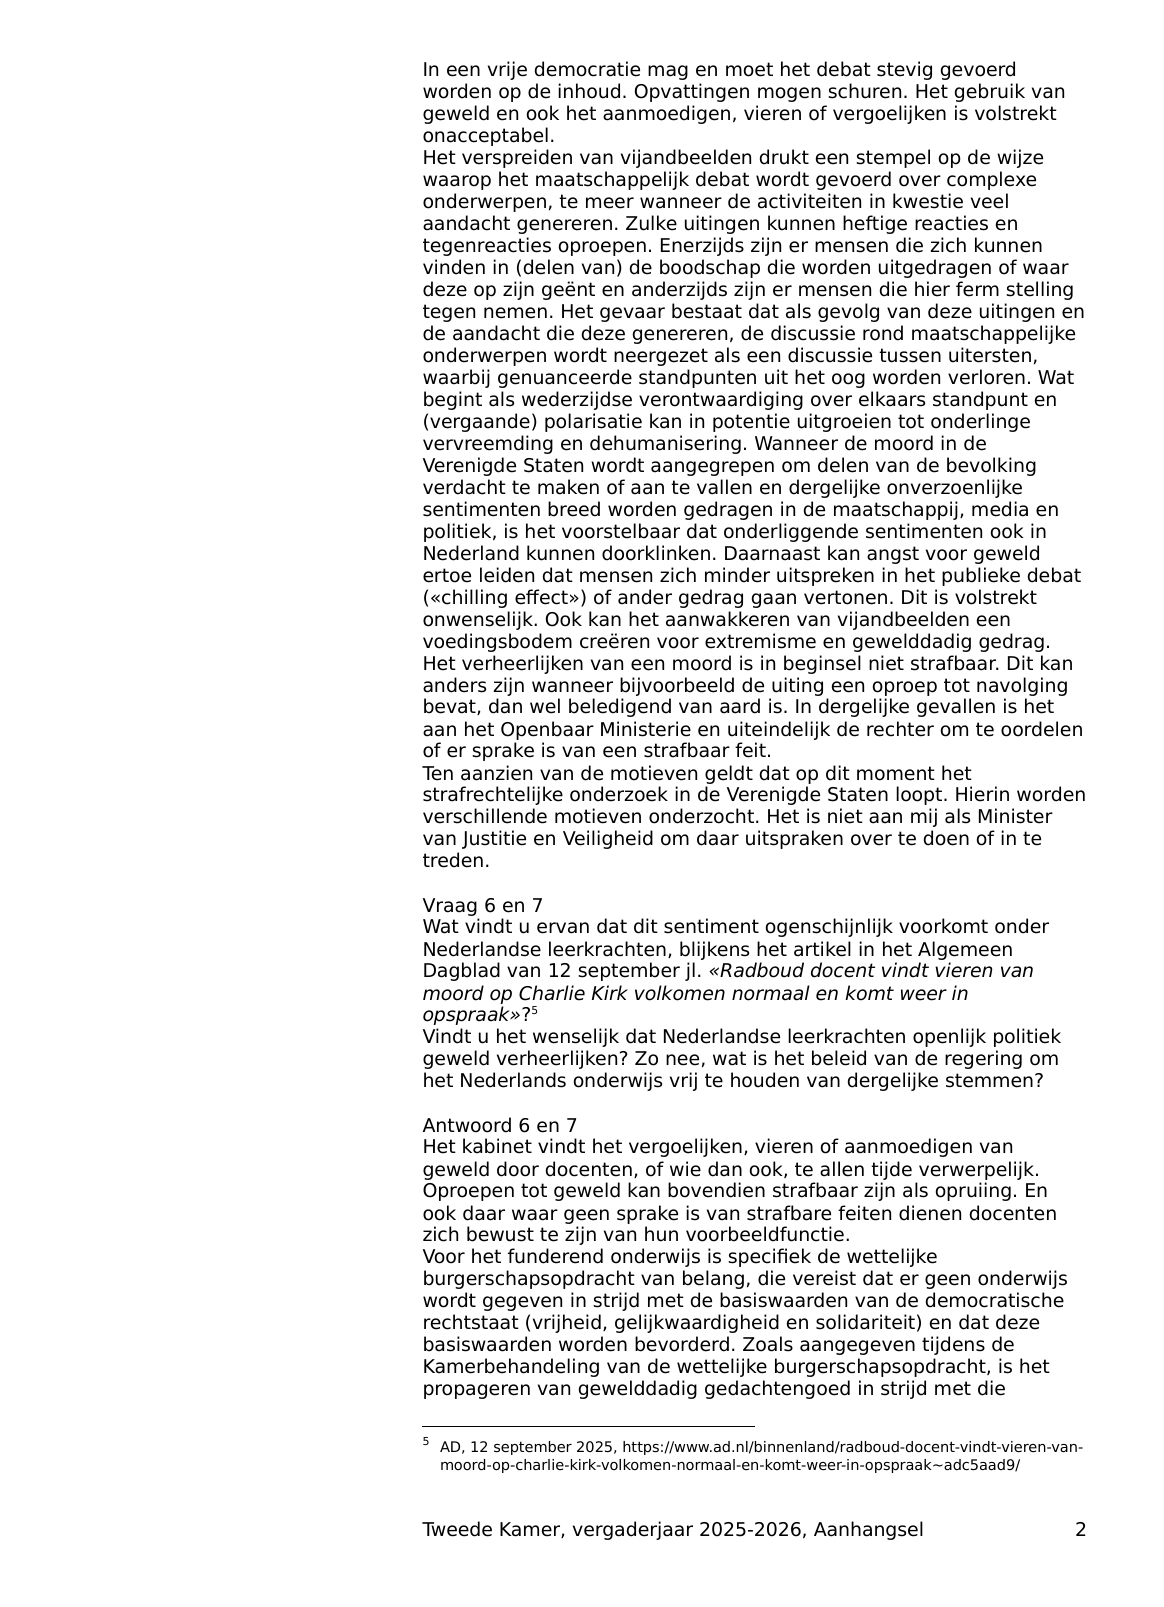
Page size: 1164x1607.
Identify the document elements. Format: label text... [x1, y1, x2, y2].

text Vraag 6 en 7 [422, 894, 1087, 916]
text Wat vindt u ervan dat dit sentiment ogenschijnlijk voorkomt onder Nederlandse leerkrachten, blijkens het artikel in het Algemeen Dagblad van 12 september jl. «Radboud docent vindt vieren van moord op Charlie Kirk volkomen normaal en komt weer in opspraak»? [422, 916, 1087, 1026]
text Voor het funderend onderwijs is specifiek de wettelijke burgerschapsopdracht van belang, die vereist dat er geen onderwijs wordt gegeven in strijd met de basiswaarden van de democratische rechtstaat (vrijheid, gelijkwaardigheid en solidariteit) en dat deze basiswaarden worden bevorderd. Zoals aangegeven tijdens de Kamerbehandeling van de wettelijke burgerschapsopdracht, is het propageren van gewelddadig gedachtengoed in strijd met die [422, 1246, 1087, 1400]
text Ten aanzien van de motieven geldt dat op dit moment het strafrechtelijke onderzoek in de Verenigde Staten loopt. Hierin worden verschillende motieven onderzocht. Het is niet aan mij als Minister van Justitie en Veiligheid om daar uitspraken over te doen of in te treden. [422, 762, 1087, 872]
text Het verspreiden van vijandbeelden drukt een stempel op de wijze waarop het maatschappelijk debat wordt gevoerd over complexe onderwerpen, te meer wanneer de activiteiten in kwestie veel aandacht genereren. Zulke uitingen kunnen heftige reacties en tegenreacties oproepen. Enerzijds zijn er mensen die zich kunnen vinden in (delen van) de boodschap die worden uitgedragen of waar deze op zijn geënt en anderzijds zijn er mensen die hier ferm stelling tegen nemen. Het gevaar bestaat dat als gevolg van deze uitingen en de aandacht die deze genereren, de discussie rond maatschappelijke onderwerpen wordt neergezet als een discussie tussen uitersten, waarbij genuanceerde standpunten uit het oog worden verloren. Wat begint als wederzijdse verontwaardiging over elkaars standpunt en (vergaande) polarisatie kan in potentie uitgroeien tot onderlinge vervreemding en dehumanisering. Wanneer de moord in de Verenigde Staten wordt aangegrepen om delen van de bevolking verdacht te maken of aan te vallen en dergelijke onverzoenlijke sentimenten breed worden gedragen in de maatschappij, media en politiek, is het voorstelbaar dat onderliggende sentimenten ook in Nederland kunnen doorklinken. Daarnaast kan angst voor geweld ertoe leiden dat mensen zich minder uitspreken in het publieke debat («chilling effect») of ander gedrag gaan vertonen. Dit is volstrekt onwenselijk. Ook kan het aanwakkeren van vijandbeelden een voedingsbodem creëren voor extremisme en gewelddadig gedrag. [422, 147, 1087, 652]
text In een vrije democratie mag en moet het debat stevig gevoerd worden op de inhoud. Opvattingen mogen schuren. Het gebruik van geweld en ook het aanmoedigen, vieren of vergoelijken is volstrekt onacceptabel. [422, 59, 1087, 147]
text AD, 12 september 2025, https://www.ad.nl/binnenland/radboud-docent-vindt-vieren-van-moord-op-charlie-kirk-volkomen-normaal-en-komt-weer-in-opspraak~adc5aad9/ [422, 1435, 1087, 1474]
text Het kabinet vindt het vergoelijken, vieren of aanmoedigen van geweld door docenten, of wie dan ook, te allen tijde verwerpelijk. Oproepen tot geweld kan bovendien strafbaar zijn als opruiing. En ook daar waar geen sprake is van strafbare feiten dienen docenten zich bewust te zijn van hun voorbeeldfunctie. [422, 1136, 1087, 1246]
text Antwoord 6 en 7 [422, 1114, 1087, 1136]
text Vindt u het wenselijk dat Nederlandse leerkrachten openlijk politiek geweld verheerlijken? Zo nee, wat is het beleid van de regering om het Nederlands onderwijs vrij te houden van dergelijke stemmen? [422, 1026, 1087, 1092]
text Het verheerlijken van een moord is in beginsel niet strafbaar. Dit kan anders zijn wanneer bijvoorbeeld de uiting een oproep tot navolging bevat, dan wel beledigend van aard is. In dergelijke gevallen is het aan het Openbaar Ministerie en uiteindelijk de rechter om te oordelen of er sprake is van een strafbaar feit. [422, 652, 1087, 762]
